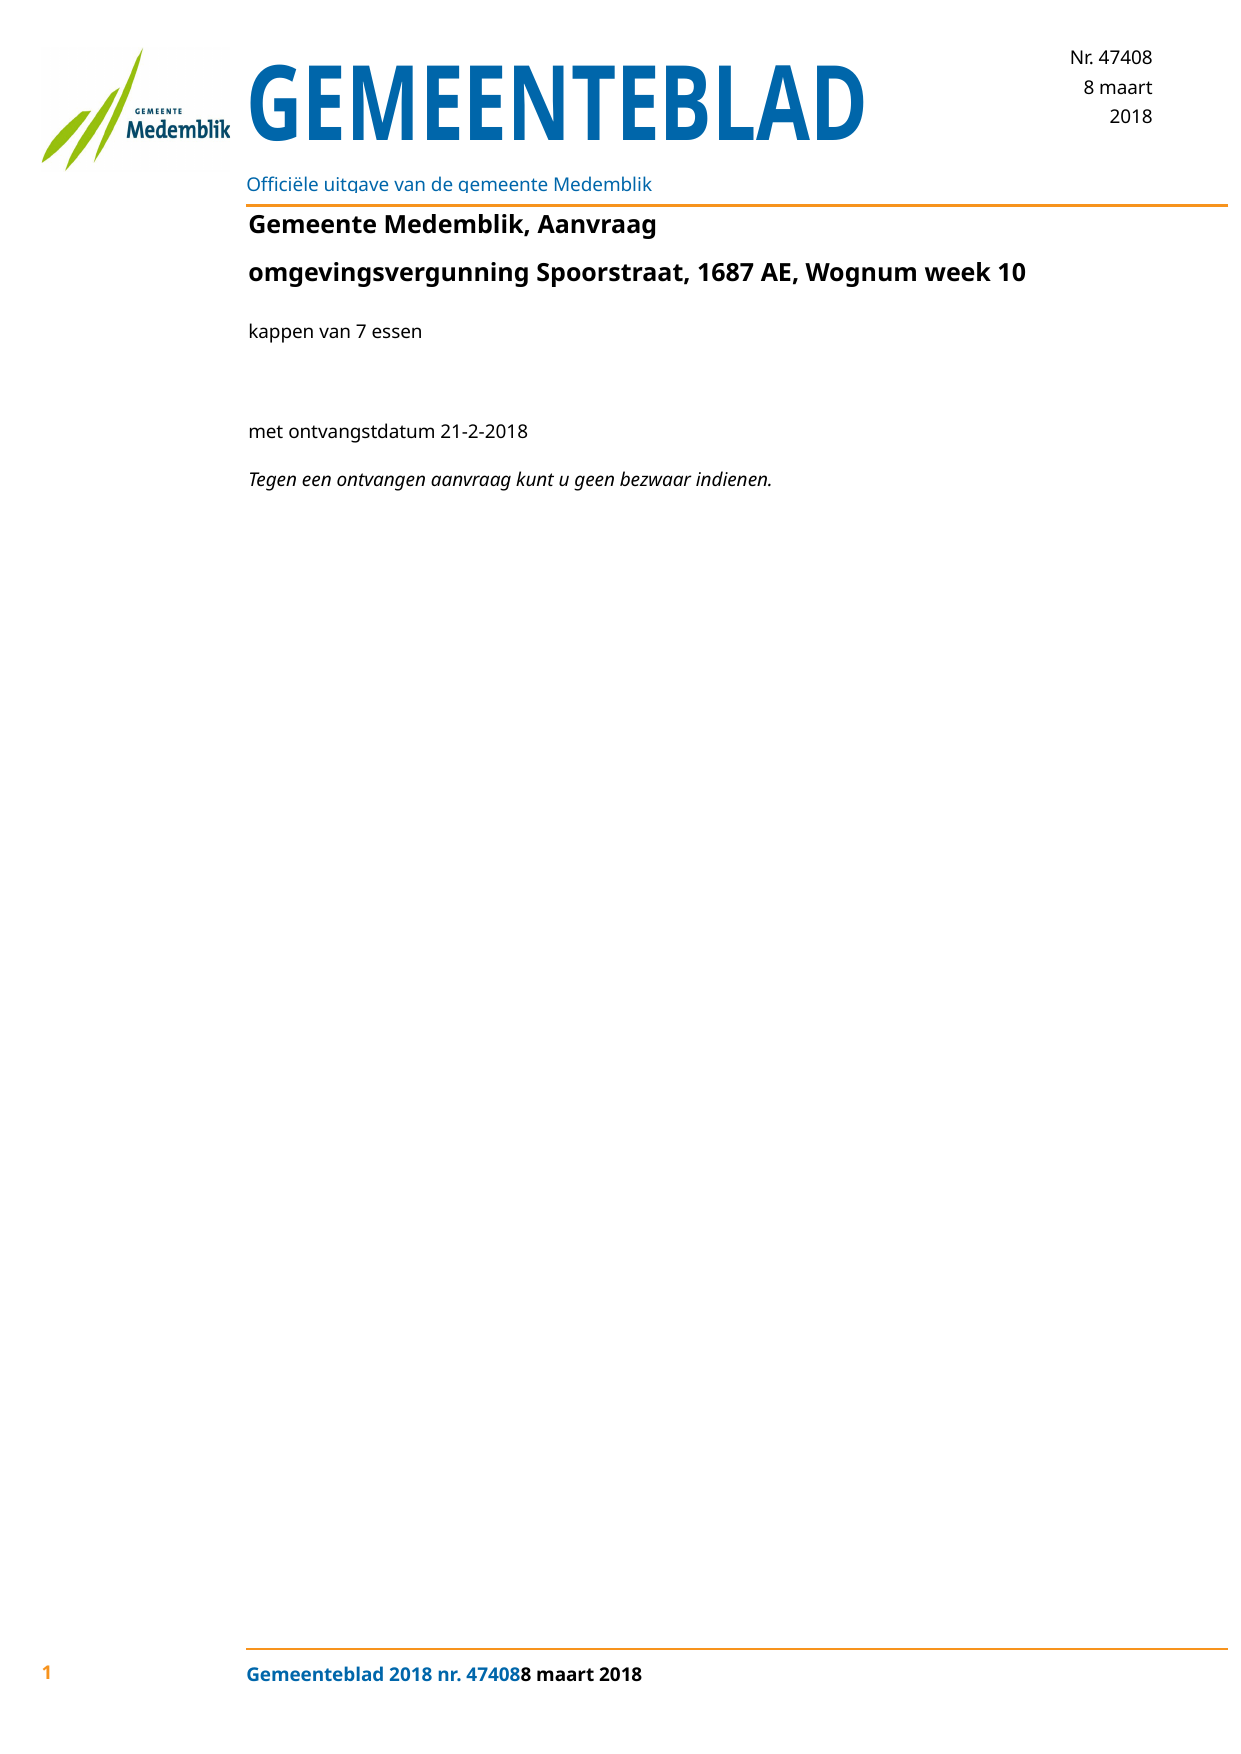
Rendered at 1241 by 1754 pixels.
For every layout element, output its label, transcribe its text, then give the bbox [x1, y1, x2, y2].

text met ontvangstdatum 21-2-2018 [248, 419, 1152, 444]
text Gemeente Medemblik, Aanvraag omgevingsvergunning Spoorstraat, 1687 AE, Wognum week 10 [248, 207, 1152, 288]
text kappen van 7 essen [248, 318, 1152, 344]
picture [41, 47, 231, 172]
text Tegen een ontvangen aanvraag kunt u geen bezwaar indienen. [248, 467, 1152, 492]
